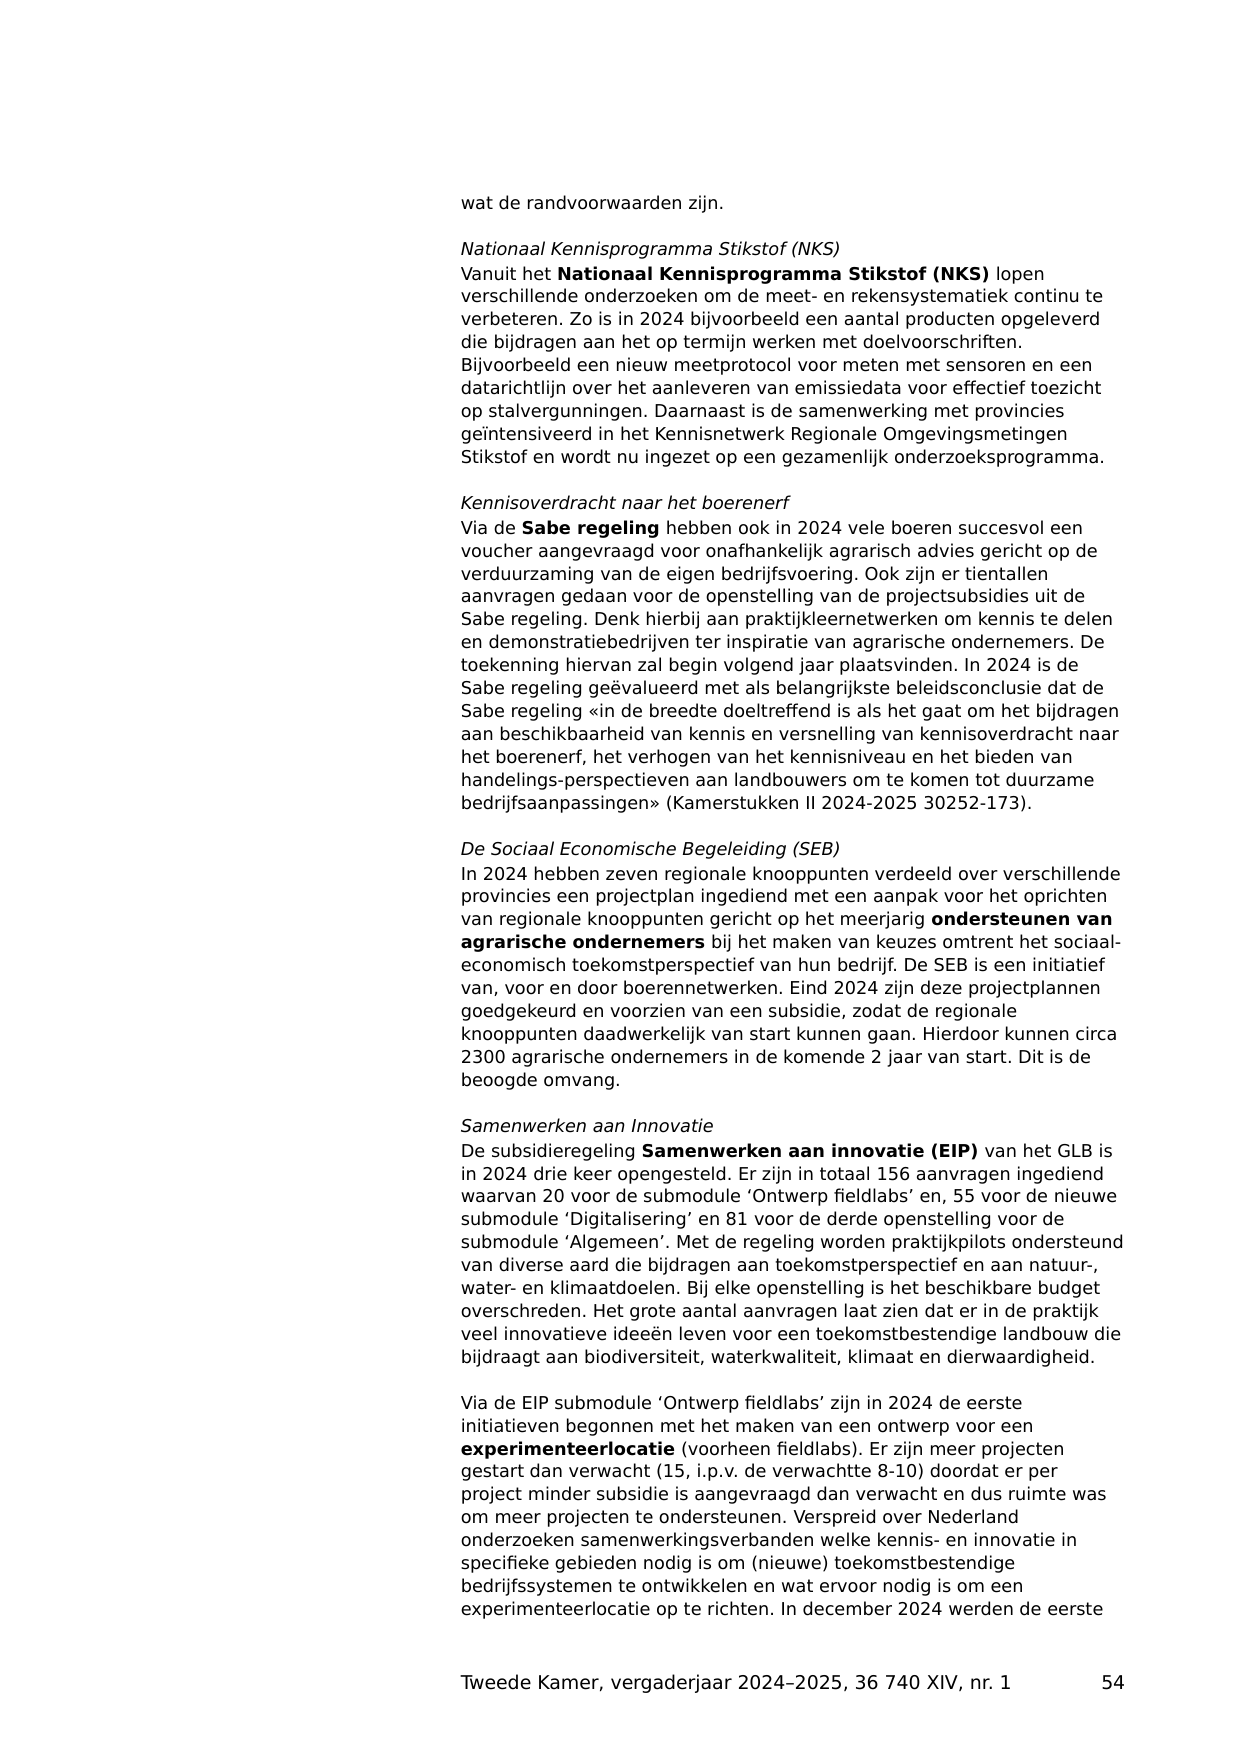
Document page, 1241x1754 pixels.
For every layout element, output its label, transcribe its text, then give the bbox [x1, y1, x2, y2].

text Via de EIP submodule ‘Ontwerp fieldlabs’ zijn in 2024 de eerste initiatieven begonnen met het maken van een ontwerp voor een experimenteerlocatie (voorheen fieldlabs). Er zijn meer projecten gestart dan verwacht (15, i.p.v. de verwachtte 8-10) doordat er per project minder subsidie is aangevraagd dan verwacht en dus ruimte was om meer projecten te ondersteunen. Verspreid over Nederland onderzoeken samenwerkingsverbanden welke kennis- en innovatie in specifieke gebieden nodig is om (nieuwe) toekomstbestendige bedrijfssystemen te ontwikkelen en wat ervoor nodig is om een experimenteerlocatie op te richten. In december 2024 werden de eerste [461, 1391, 1125, 1620]
text In 2024 hebben zeven regionale knooppunten verdeeld over verschillende provincies een projectplan ingediend met een aanpak voor het oprichten van regionale knooppunten gericht op het meerjarig ondersteunen van agrarische ondernemers bij het maken van keuzes omtrent het sociaal-economisch toekomstperspectief van hun bedrijf. De SEB is een initiatief van, voor en door boerennetwerken. Eind 2024 zijn deze projectplannen goedgekeurd en voorzien van een subsidie, zodat de regionale knooppunten daadwerkelijk van start kunnen gaan. Hierdoor kunnen circa 2300 agrarische ondernemers in de komende 2 jaar van start. Dit is de beoogde omvang. [461, 862, 1125, 1091]
text De Sociaal Economische Begeleiding (SEB) [461, 837, 1125, 859]
text Nationaal Kennisprogramma Stikstof (NKS) [461, 237, 1125, 259]
text Kennisoverdracht naar het boerenerf [461, 491, 1125, 514]
text Vanuit het Nationaal Kennisprogramma Stikstof (NKS) lopen verschillende onderzoeken om de meet- en rekensystematiek continu te verbeteren. Zo is in 2024 bijvoorbeeld een aantal producten opgeleverd die bijdragen aan het op termijn werken met doelvoorschriften. Bijvoorbeeld een nieuw meetprotocol voor meten met sensoren en een datarichtlijn over het aanleveren van emissiedata voor effectief toezicht op stalvergunningen. Daarnaast is de samenwerking met provincies geïntensiveerd in het Kennisnetwerk Regionale Omgevingsmetingen Stikstof en wordt nu ingezet op een gezamenlijk onderzoeksprogramma. [461, 262, 1125, 468]
text Samenwerken aan Innovatie [461, 1114, 1125, 1137]
text De subsidieregeling Samenwerken aan innovatie (EIP) van het GLB is in 2024 drie keer opengesteld. Er zijn in totaal 156 aanvragen ingediend waarvan 20 voor de submodule ‘Ontwerp fieldlabs’ en, 55 voor de nieuwe submodule ‘Digitalisering’ en 81 voor de derde openstelling voor de submodule ‘Algemeen’. Met de regeling worden praktijkpilots ondersteund van diverse aard die bijdragen aan toekomstperspectief en aan natuur-, water- en klimaatdoelen. Bij elke openstelling is het beschikbare budget overschreden. Het grote aantal aanvragen laat zien dat er in de praktijk veel innovatieve ideeën leven voor een toekomstbestendige landbouw die bijdraagt aan biodiversiteit, waterkwaliteit, klimaat en dierwaardigheid. [461, 1139, 1125, 1368]
text Via de Sabe regeling hebben ook in 2024 vele boeren succesvol een voucher aangevraagd voor onafhankelijk agrarisch advies gericht op de verduurzaming van de eigen bedrijfsvoering. Ook zijn er tientallen aanvragen gedaan voor de openstelling van de projectsubsidies uit de Sabe regeling. Denk hierbij aan praktijkleernetwerken om kennis te delen en demonstratiebedrijven ter inspiratie van agrarische ondernemers. De toekenning hiervan zal begin volgend jaar plaatsvinden. In 2024 is de Sabe regeling geëvalueerd met als belangrijkste beleidsconclusie dat de Sabe regeling «in de breedte doeltreffend is als het gaat om het bijdragen aan beschikbaarheid van kennis en versnelling van kennisoverdracht naar het boerenerf, het verhogen van het kennisniveau en het bieden van handelings-perspectieven aan landbouwers om te komen tot duurzame bedrijfsaanpassingen» (Kamerstukken II 2024-2025 30252-173). [461, 516, 1125, 814]
text wat de randvoorwaarden zijn. [461, 191, 1125, 214]
